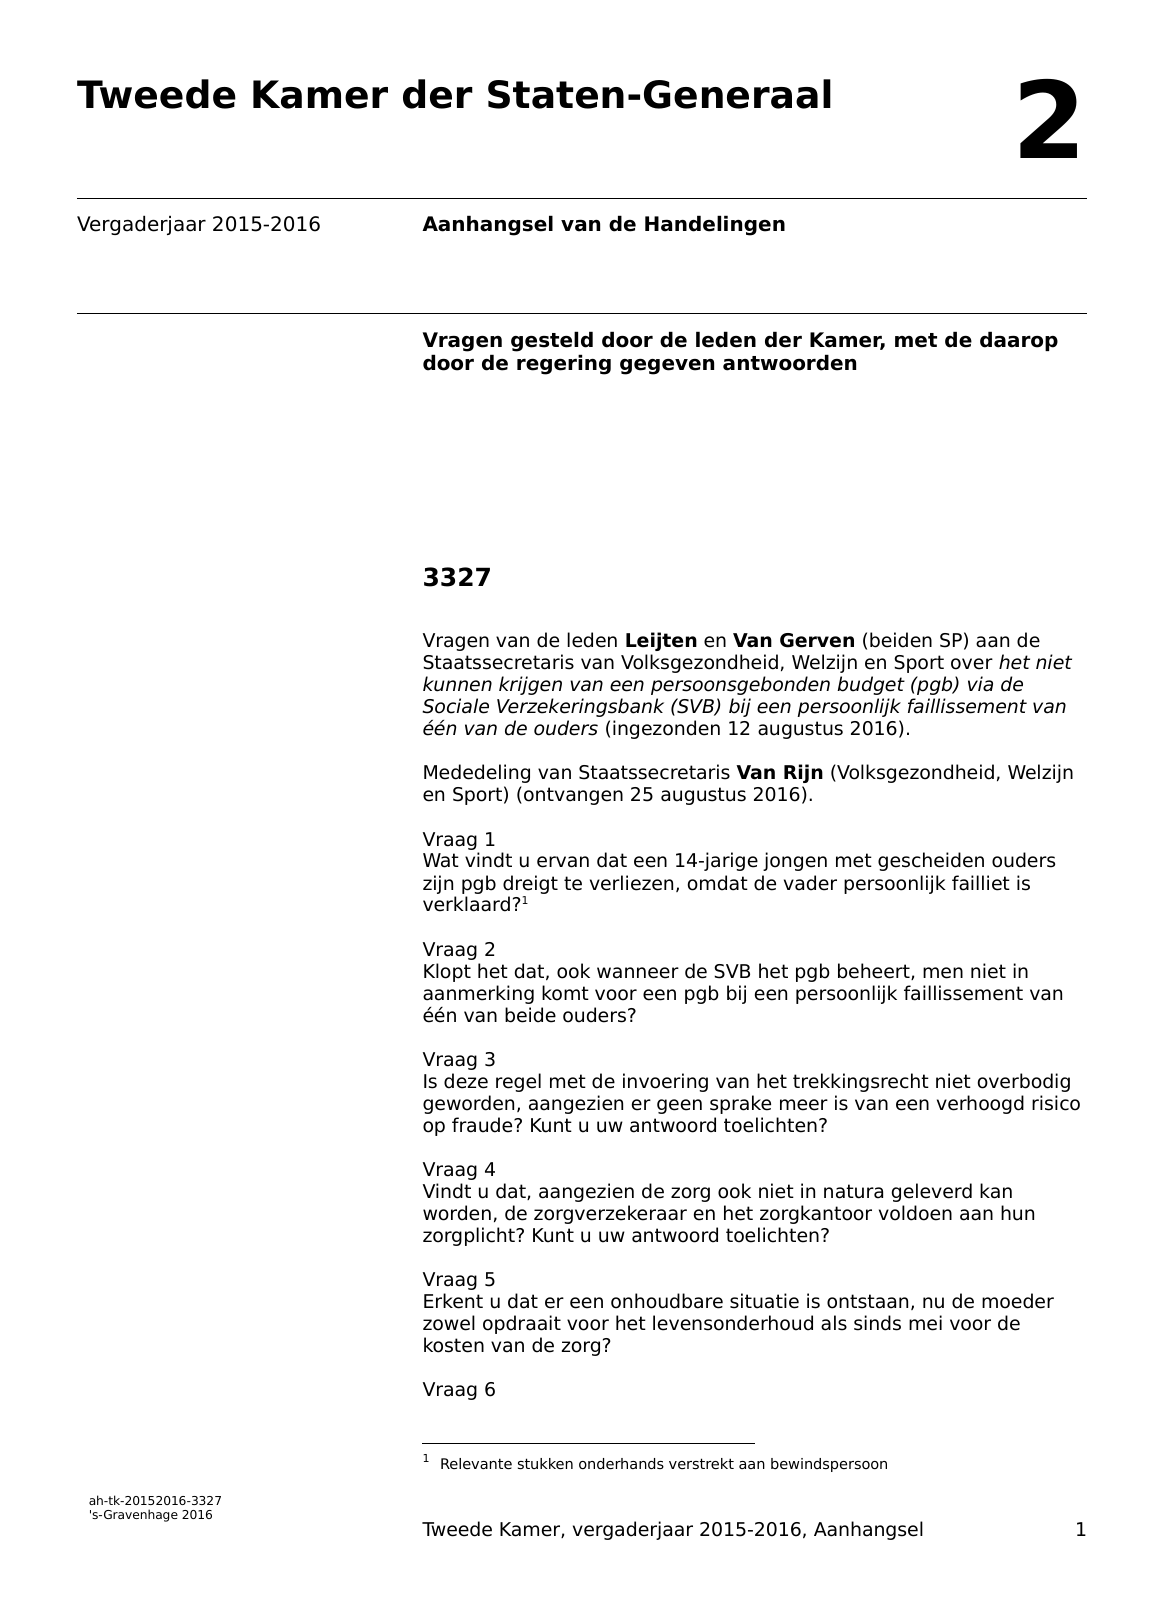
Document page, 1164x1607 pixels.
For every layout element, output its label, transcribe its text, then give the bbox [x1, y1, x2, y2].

table_cell [77, 314, 422, 375]
text Vraag 4 [422, 1159, 1087, 1181]
text Vraag 6 [422, 1379, 1087, 1401]
text 's-Gravenhage 2016 [88, 1508, 323, 1522]
text ah-tk-20152016-3327 [88, 1494, 323, 1508]
text Wat vindt u ervan dat een 14-jarige jongen met gescheiden ouders zijn pgb dreigt te verliezen, omdat de vader persoonlijk failliet is verklaard? [422, 850, 1087, 916]
text Vraag 3 [422, 1049, 1087, 1071]
text Vraag 2 [422, 938, 1087, 961]
text Vraag 1 [422, 828, 1087, 850]
text Mededeling van Staatssecretaris Van Rijn (Volksgezondheid, Welzijn en Sport) (ontvangen 25 augustus 2016). [422, 762, 1087, 806]
text Relevante stukken onderhands verstrekt aan bewindspersoon [422, 1452, 1087, 1474]
text Klopt het dat, ook wanneer de SVB het pgb beheert, men niet in aanmerking komt voor een pgb bij een persoonlijk faillissement van één van beide ouders? [422, 961, 1087, 1026]
text Is deze regel met de invoering van het trekkingsrecht niet overbodig geworden, aangezien er geen sprake meer is van een verhoogd risico op fraude? Kunt u uw antwoord toelichten? [422, 1071, 1087, 1137]
text Vindt u dat, aangezien de zorg ook niet in natura geleverd kan worden, de zorgverzekeraar en het zorgkantoor voldoen aan hun zorgplicht? Kunt u uw antwoord toelichten? [422, 1181, 1087, 1247]
table_cell Vergaderjaar 2015-2016 [77, 199, 422, 313]
table_header 2 [886, 59, 1087, 198]
table_cell Aanhangsel van de Handelingen [422, 199, 1087, 313]
table_cell Vragen gesteld door de leden der Kamer, met de daarop door de regering gegeven antwoorden [422, 314, 1087, 375]
text Erkent u dat er een onhoudbare situatie is ontstaan, nu de moeder zowel opdraait voor het levensonderhoud als sinds mei voor de kosten van de zorg? [422, 1291, 1087, 1357]
text Vraag 5 [422, 1269, 1087, 1291]
text 3327 [422, 563, 1087, 592]
text Vragen van de leden Leijten en Van Gerven (beiden SP) aan de Staatssecretaris van Volksgezondheid, Welzijn en Sport over het niet kunnen krijgen van een persoonsgebonden budget (pgb) via de Sociale Verzekeringsbank (SVB) bij een persoonlijk faillissement van één van de ouders (ingezonden 12 augustus 2016). [422, 630, 1087, 740]
table_header Tweede Kamer der Staten-Generaal [77, 59, 886, 198]
